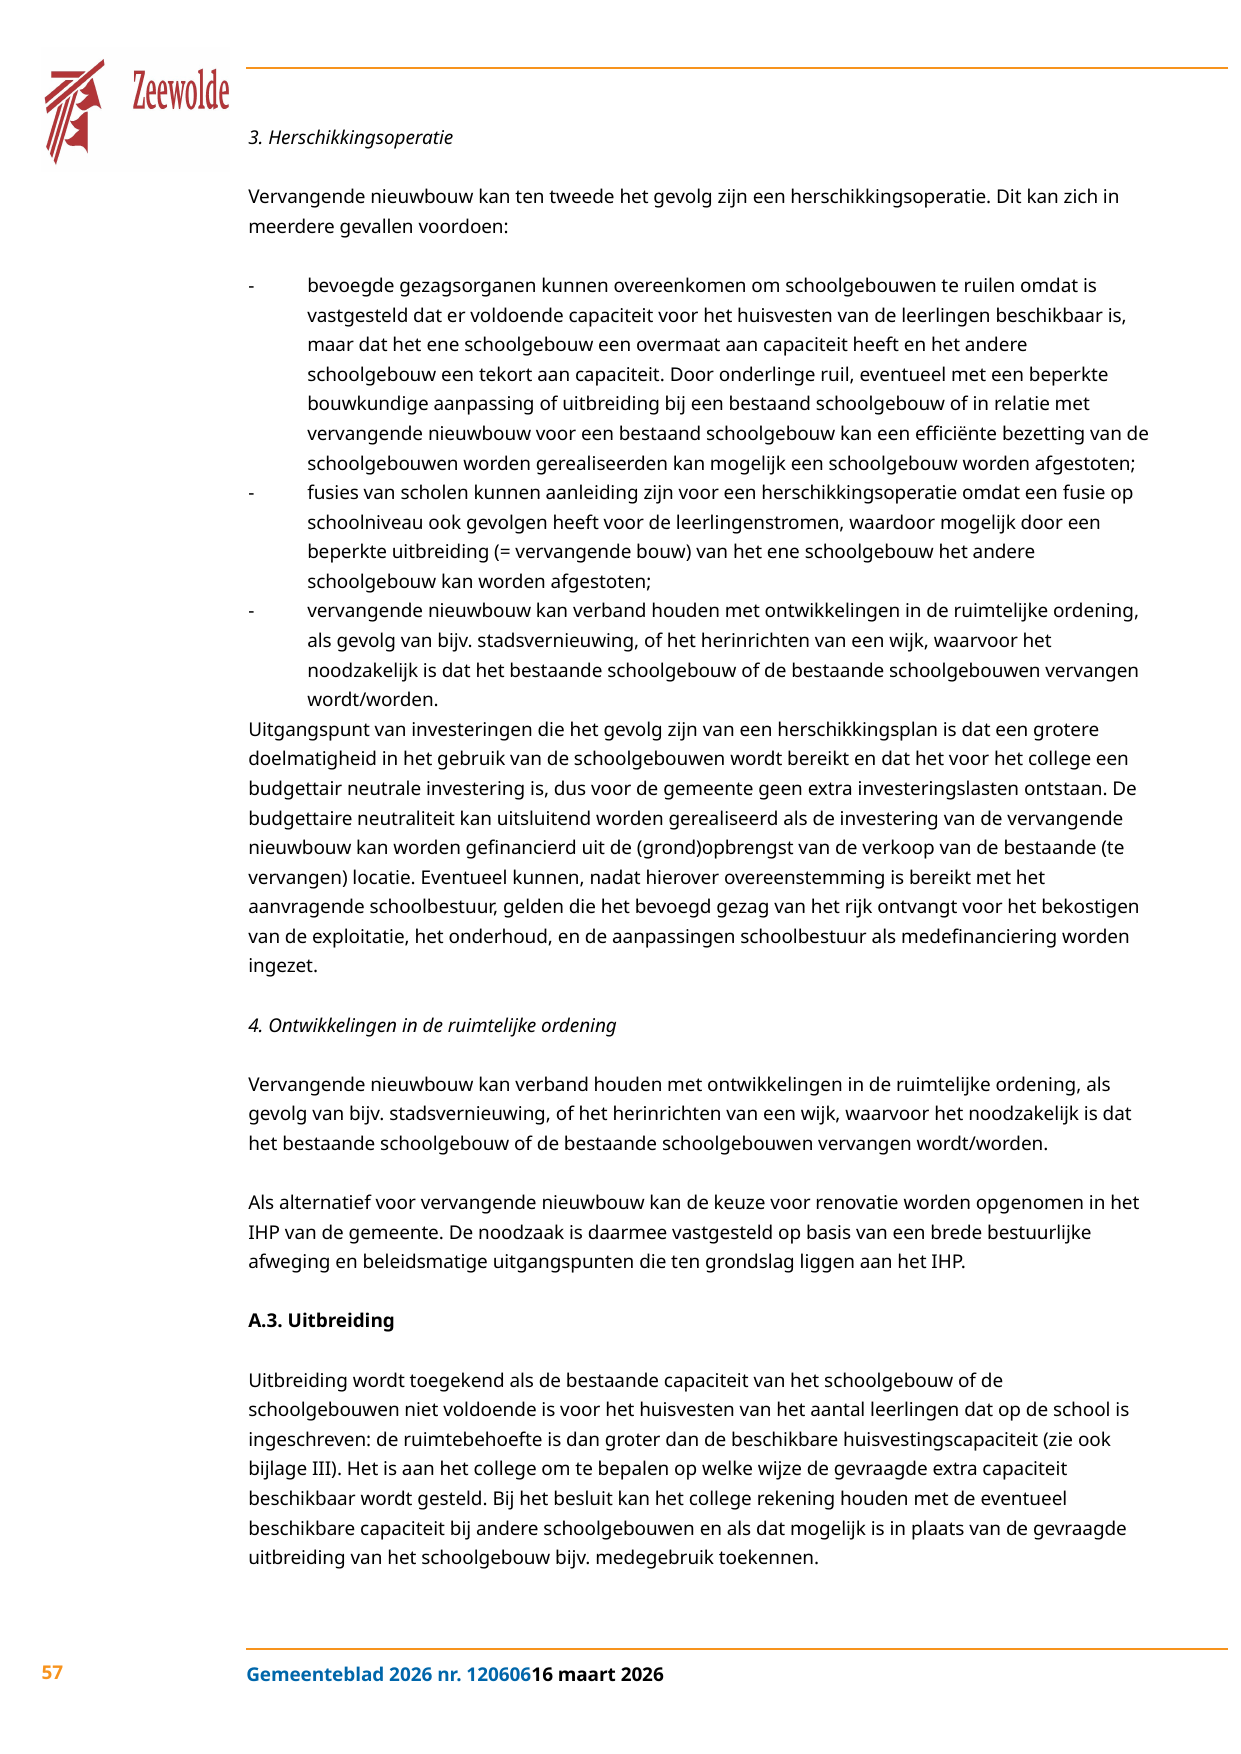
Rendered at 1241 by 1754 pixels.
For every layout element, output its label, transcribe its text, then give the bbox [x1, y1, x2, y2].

text 4. Ontwikkelingen in de ruimtelijke ordening [248, 1012, 1152, 1038]
text Als alternatief voor vervangende nieuwbouw kan de keuze voor renovatie worden opgenomen in het IHP van de gemeente. De noodzaak is daarmee vastgesteld op basis van een brede bestuurlijke afweging en beleidsmatige uitgangspunten die ten grondslag liggen aan het IHP. [248, 1189, 1152, 1274]
list vervangende nieuwbouw kan verband houden met ontwikkelingen in de ruimtelijke ordening, als gevolg van bijv. stadsvernieuwing, of het herinrichten van een wijk, waarvoor het noodzakelijk is dat het bestaande schoolgebouw of de bestaande schoolgebouwen vervangen wordt/worden. [248, 598, 1152, 712]
text Uitbreiding wordt toegekend als de bestaande capaciteit van het schoolgebouw of de schoolgebouwen niet voldoende is voor het huisvesten van het aantal leerlingen dat op de school is ingeschreven: de ruimtebehoefte is dan groter dan de beschikbare huisvestingscapaciteit (zie ook bijlage III). Het is aan het college om te bepalen op welke wijze de gevraagde extra capaciteit beschikbaar wordt gesteld. Bij het besluit kan het college rekening houden met de eventueel beschikbare capaciteit bij andere schoolgebouwen en als dat mogelijk is in plaats van de gevraagde uitbreiding van het schoolgebouw bijv. medegebruik toekennen. [248, 1367, 1152, 1570]
text A.3. Uitbreiding [248, 1308, 1152, 1333]
text Vervangende nieuwbouw kan ten tweede het gevolg zijn een herschikkingsoperatie. Dit kan zich in meerdere gevallen voordoen: [248, 183, 1152, 239]
list fusies van scholen kunnen aanleiding zijn voor een herschikkingsoperatie omdat een fusie op schoolniveau ook gevolgen heeft voor de leerlingenstromen, waardoor mogelijk door een beperkte uitbreiding (= vervangende bouw) van het ene schoolgebouw het andere schoolgebouw kan worden afgestoten; [248, 479, 1152, 594]
text 3. Herschikkingsoperatie [248, 124, 1152, 150]
list bevoegde gezagsorganen kunnen overeenkomen om schoolgebouwen te ruilen omdat is vastgesteld dat er voldoende capaciteit voor het huisvesten van de leerlingen beschikbaar is, maar dat het ene schoolgebouw een overmaat aan capaciteit heeft en het andere schoolgebouw een tekort aan capaciteit. Door onderlinge ruil, eventueel met een beperkte bouwkundige aanpassing of uitbreiding bij een bestaand schoolgebouw of in relatie met vervangende nieuwbouw voor een bestaand schoolgebouw kan een efficiënte bezetting van de schoolgebouwen worden gerealiseerden kan mogelijk een schoolgebouw worden afgestoten; [248, 272, 1152, 476]
text Vervangende nieuwbouw kan verband houden met ontwikkelingen in de ruimtelijke ordening, als gevolg van bijv. stadsvernieuwing, of het herinrichten van een wijk, waarvoor het noodzakelijk is dat het bestaande schoolgebouw of de bestaande schoolgebouwen vervangen wordt/worden. [248, 1071, 1152, 1156]
picture [41, 47, 231, 172]
text Uitgangspunt van investeringen die het gevolg zijn van een herschikkingsplan is dat een grotere doelmatigheid in het gebruik van de schoolgebouwen wordt bereikt en dat het voor het college een budgettair neutrale investering is, dus voor de gemeente geen extra investeringslasten ontstaan. De budgettaire neutraliteit kan uitsluitend worden gerealiseerd als de investering van de vervangende nieuwbouw kan worden gefinancierd uit de (grond)opbrengst van de verkoop van de bestaande (te vervangen) locatie. Eventueel kunnen, nadat hierover overeenstemming is bereikt met het aanvragende schoolbestuur, gelden die het bevoegd gezag van het rijk ontvangt voor het bekostigen van de exploitatie, het onderhoud, en de aanpassingen schoolbestuur als medefinanciering worden ingezet. [248, 716, 1152, 978]
